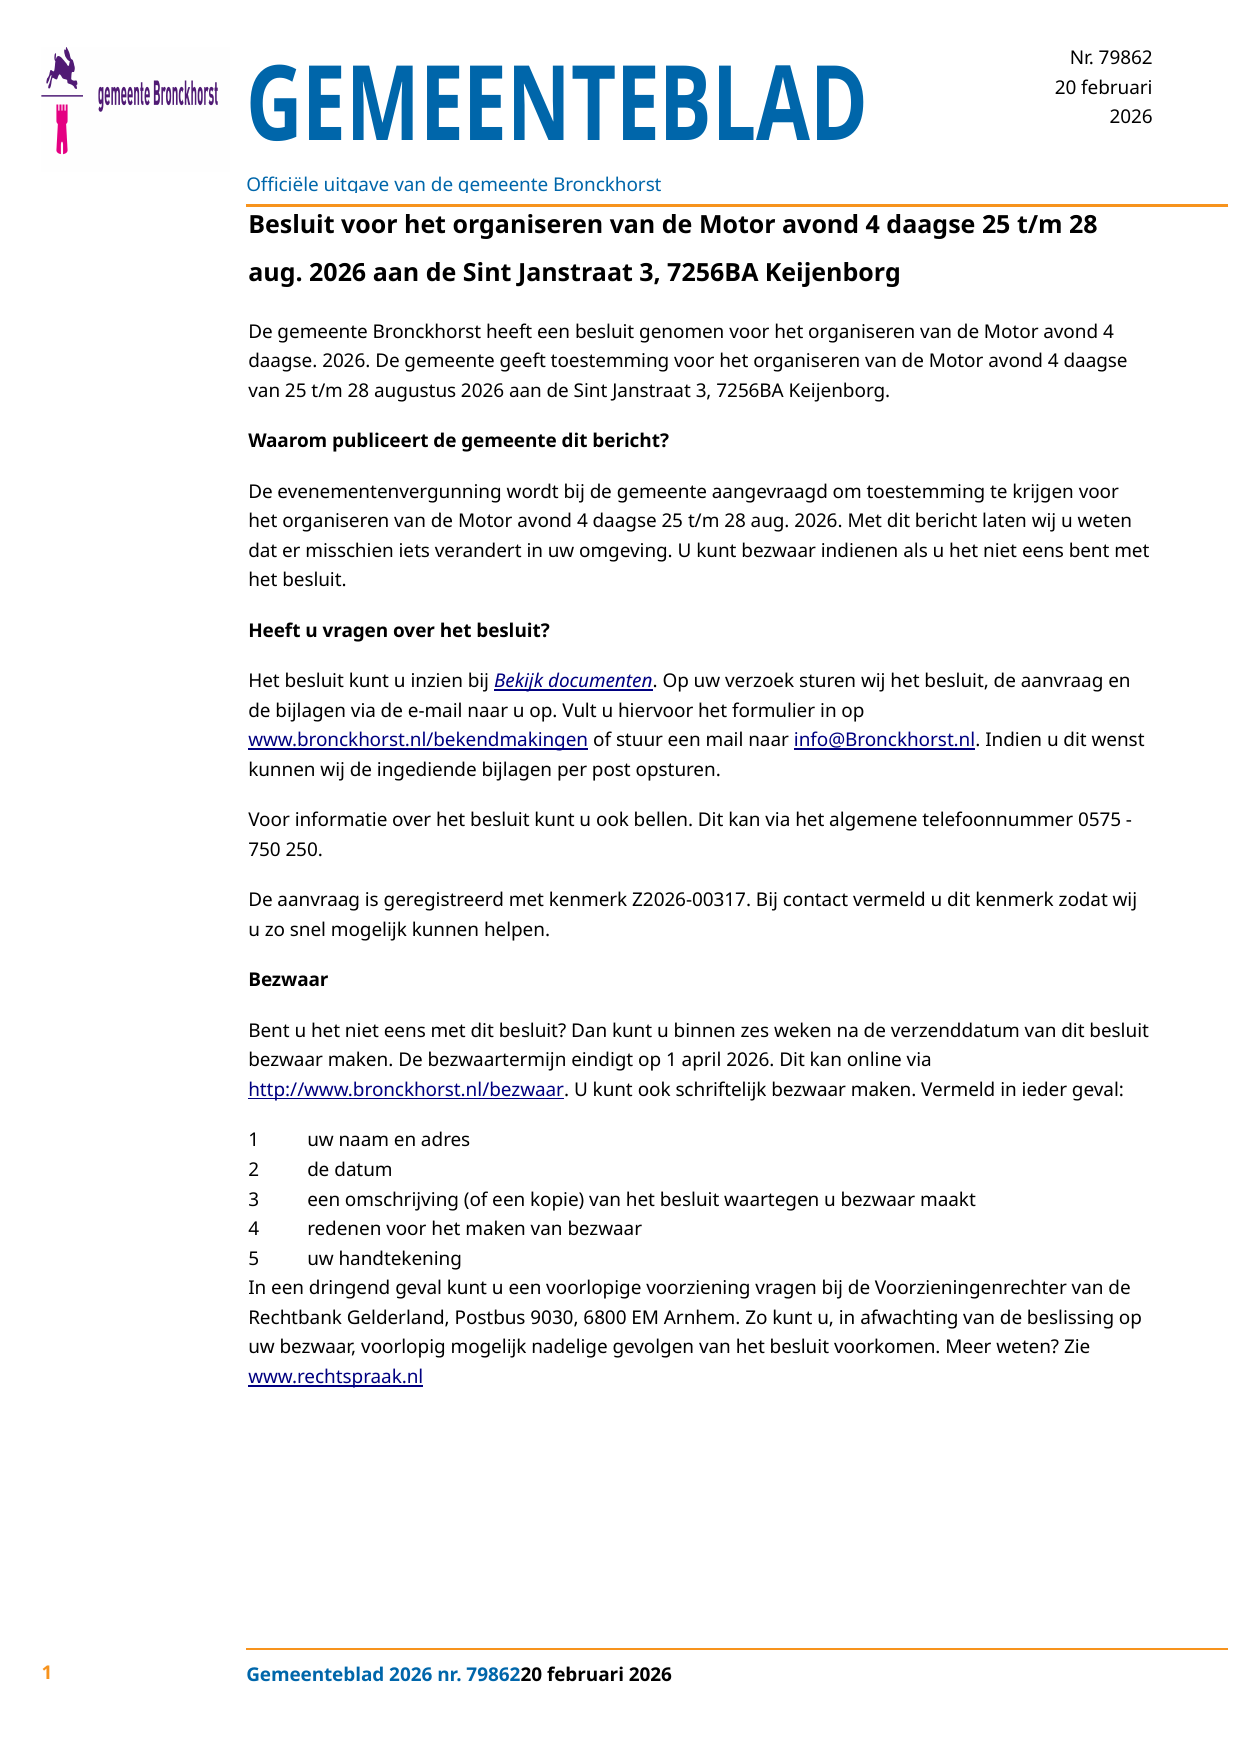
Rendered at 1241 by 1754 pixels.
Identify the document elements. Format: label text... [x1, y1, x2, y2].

list redenen voor het maken van bezwaar [248, 1215, 1152, 1241]
text Voor informatie over het besluit kunt u ook bellen. Dit kan via het algemene telefoonnummer 0575 - 750 250. [248, 807, 1152, 862]
text Bezwaar [248, 967, 1152, 992]
list uw handtekening [248, 1245, 1152, 1271]
list uw naam en adres [248, 1127, 1152, 1152]
list de datum [248, 1156, 1152, 1182]
text De evenementenvergunning wordt bij de gemeente aangevraagd om toestemming te krijgen voor het organiseren van de Motor avond 4 daagse 25 t/m 28 aug. 2026. Met dit bericht laten wij u weten dat er misschien iets verandert in uw omgeving. U kunt bezwaar indienen als u het niet eens bent met het besluit. [248, 478, 1152, 592]
list een omschrijving (of een kopie) van het besluit waartegen u bezwaar maakt [248, 1186, 1152, 1212]
text Besluit voor het organiseren van de Motor avond 4 daagse 25 t/m 28 aug. 2026 aan de Sint Janstraat 3, 7256BA Keijenborg [248, 207, 1152, 288]
text De gemeente Bronckhorst heeft een besluit genomen voor het organiseren van de Motor avond 4 daagse. 2026. De gemeente geeft toestemming voor het organiseren van de Motor avond 4 daagse van 25 t/m 28 augustus 2026 aan de Sint Janstraat 3, 7256BA Keijenborg. [248, 318, 1152, 403]
text De aanvraag is geregistreerd met kenmerk Z2026-00317. Bij contact vermeld u dit kenmerk zodat wij u zo snel mogelijk kunnen helpen. [248, 887, 1152, 942]
text Bent u het niet eens met dit besluit? Dan kunt u binnen zes weken na de verzenddatum van dit besluit bezwaar maken. De bezwaartermijn eindigt op 1 april 2026. Dit kan online via http://www.bronckhorst.nl/bezwaar. U kunt ook schriftelijk bezwaar maken. Vermeld in ieder geval: [248, 1017, 1152, 1102]
text In een dringend geval kunt u een voorlopige voorziening vragen bij de Voorzieningenrechter van de Rechtbank Gelderland, Postbus 9030, 6800 EM Arnhem. Zo kunt u, in afwachting van de beslissing op uw bezwaar, voorlopig mogelijk nadelige gevolgen van het besluit voorkomen. Meer weten? Zie www.rechtspraak.nl [248, 1274, 1152, 1389]
text Waarom publiceert de gemeente dit bericht? [248, 427, 1152, 453]
picture [41, 47, 231, 172]
text Het besluit kunt u inzien bij Bekijk documenten. Op uw verzoek sturen wij het besluit, de aanvraag en de bijlagen via de e-mail naar u op. Vult u hiervoor het formulier in op www.bronckhorst.nl/bekendmakingen of stuur een mail naar info@Bronckhorst.nl. Indien u dit wenst kunnen wij de ingediende bijlagen per post opsturen. [248, 667, 1152, 782]
text Heeft u vragen over het besluit? [248, 617, 1152, 643]
